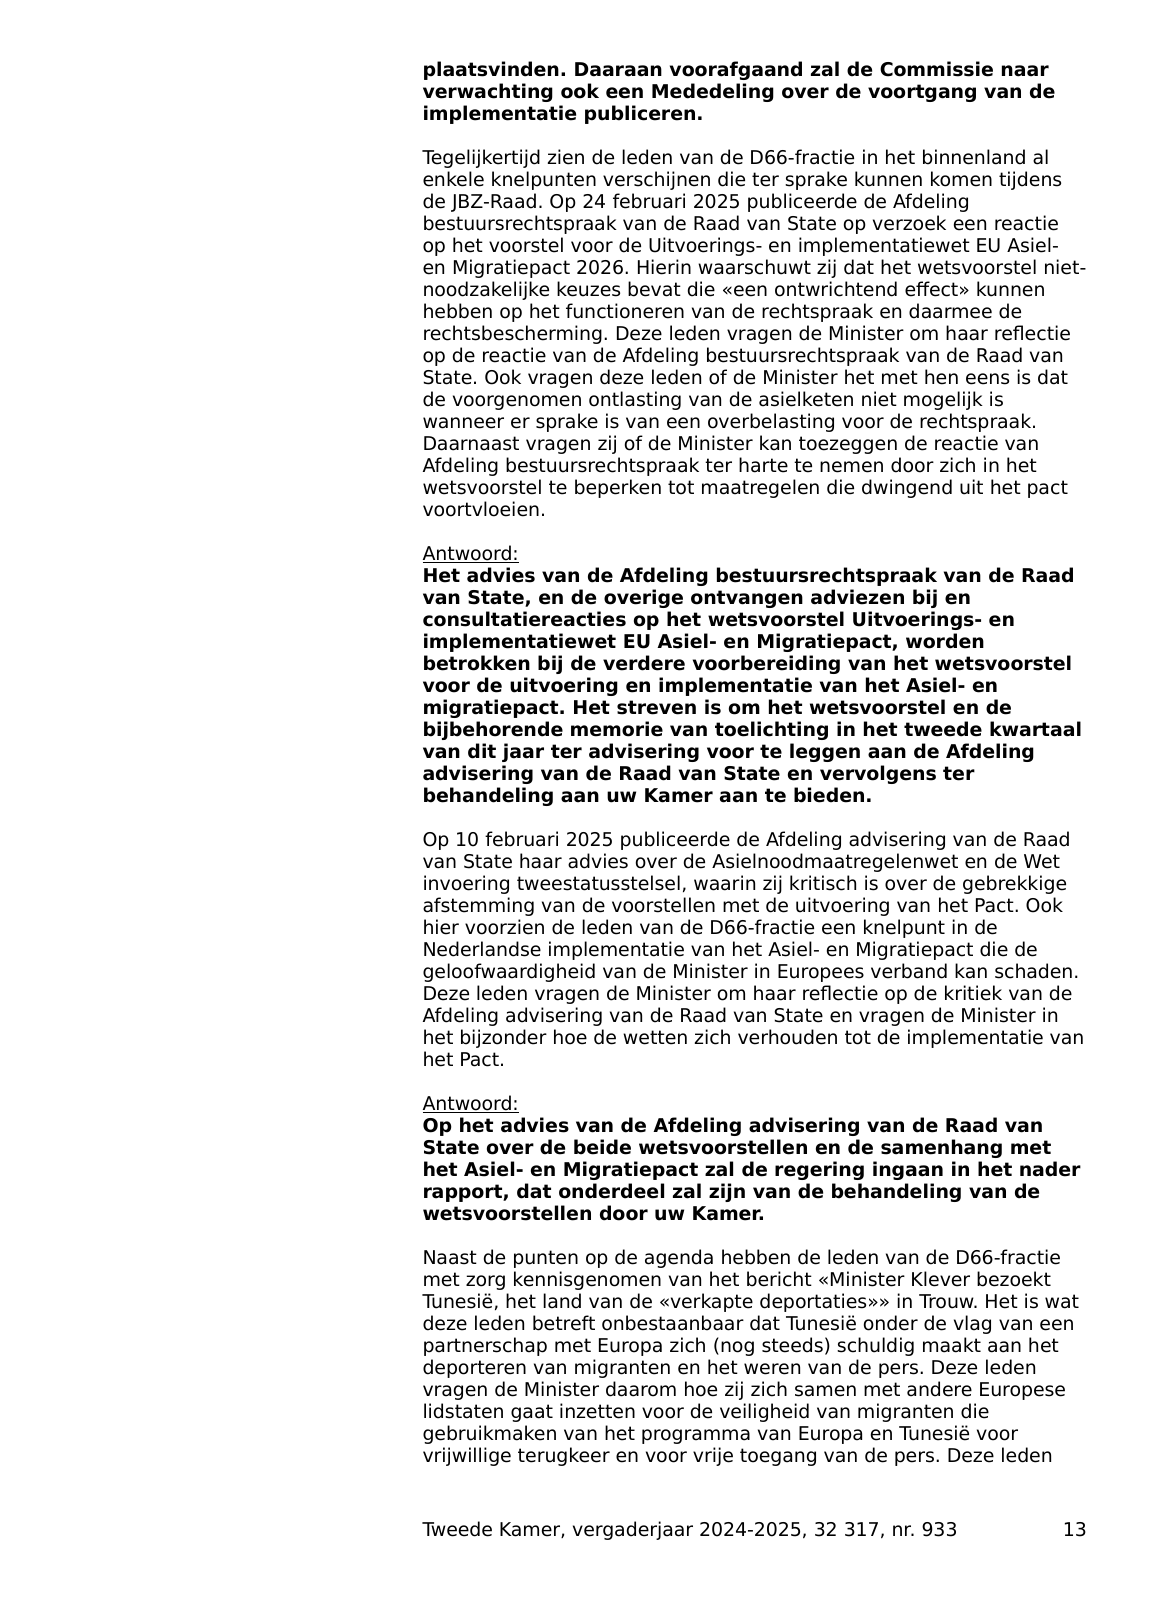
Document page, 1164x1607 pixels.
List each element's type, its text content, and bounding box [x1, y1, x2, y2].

text Op het advies van de Afdeling advisering van de Raad van State over de beide wetsvoorstellen en de samenhang met het Asiel- en Migratiepact zal de regering ingaan in het nader rapport, dat onderdeel zal zijn van de behandeling van de wetsvoorstellen door uw Kamer. [422, 1115, 1087, 1225]
text Antwoord: [422, 1093, 1087, 1115]
text Tegelijkertijd zien de leden van de D66-fractie in het binnenland al enkele knelpunten verschijnen die ter sprake kunnen komen tijdens de JBZ-Raad. Op 24 februari 2025 publiceerde de Afdeling bestuursrechtspraak van de Raad van State op verzoek een reactie op het voorstel voor de Uitvoerings- en implementatiewet EU Asiel- en Migratiepact 2026. Hierin waarschuwt zij dat het wetsvoorstel niet-noodzakelijke keuzes bevat die «een ontwrichtend effect» kunnen hebben op het functioneren van de rechtspraak en daarmee de rechtsbescherming. Deze leden vragen de Minister om haar reflectie op de reactie van de Afdeling bestuursrechtspraak van de Raad van State. Ook vragen deze leden of de Minister het met hen eens is dat de voorgenomen ontlasting van de asielketen niet mogelijk is wanneer er sprake is van een overbelasting voor de rechtspraak. Daarnaast vragen zij of de Minister kan toezeggen de reactie van Afdeling bestuursrechtspraak ter harte te nemen door zich in het wetsvoorstel te beperken tot maatregelen die dwingend uit het pact voortvloeien. [422, 147, 1087, 521]
text Het advies van de Afdeling bestuursrechtspraak van de Raad van State, en de overige ontvangen adviezen bij en consultatiereacties op het wetsvoorstel Uitvoerings- en implementatiewet EU Asiel- en Migratiepact, worden betrokken bij de verdere voorbereiding van het wetsvoorstel voor de uitvoering en implementatie van het Asiel- en migratiepact. Het streven is om het wetsvoorstel en de bijbehorende memorie van toelichting in het tweede kwartaal van dit jaar ter advisering voor te leggen aan de Afdeling advisering van de Raad van State en vervolgens ter behandeling aan uw Kamer aan te bieden. [422, 565, 1087, 807]
text Naast de punten op de agenda hebben de leden van de D66-fractie met zorg kennisgenomen van het bericht «Minister Klever bezoekt Tunesië, het land van de «verkapte deportaties»» in Trouw. Het is wat deze leden betreft onbestaanbaar dat Tunesië onder de vlag van een partnerschap met Europa zich (nog steeds) schuldig maakt aan het deporteren van migranten en het weren van de pers. Deze leden vragen de Minister daarom hoe zij zich samen met andere Europese lidstaten gaat inzetten voor de veiligheid van migranten die gebruikmaken van het programma van Europa en Tunesië voor vrijwillige terugkeer en voor vrije toegang van de pers. Deze leden [422, 1247, 1087, 1467]
text plaatsvinden. Daaraan voorafgaand zal de Commissie naar verwachting ook een Mededeling over de voortgang van de implementatie publiceren. [422, 59, 1087, 125]
text Op 10 februari 2025 publiceerde de Afdeling advisering van de Raad van State haar advies over de Asielnoodmaatregelenwet en de Wet invoering tweestatusstelsel, waarin zij kritisch is over de gebrekkige afstemming van de voorstellen met de uitvoering van het Pact. Ook hier voorzien de leden van de D66-fractie een knelpunt in de Nederlandse implementatie van het Asiel- en Migratiepact die de geloofwaardigheid van de Minister in Europees verband kan schaden. Deze leden vragen de Minister om haar reflectie op de kritiek van de Afdeling advisering van de Raad van State en vragen de Minister in het bijzonder hoe de wetten zich verhouden tot de implementatie van het Pact. [422, 829, 1087, 1071]
text Antwoord: [422, 543, 1087, 565]
